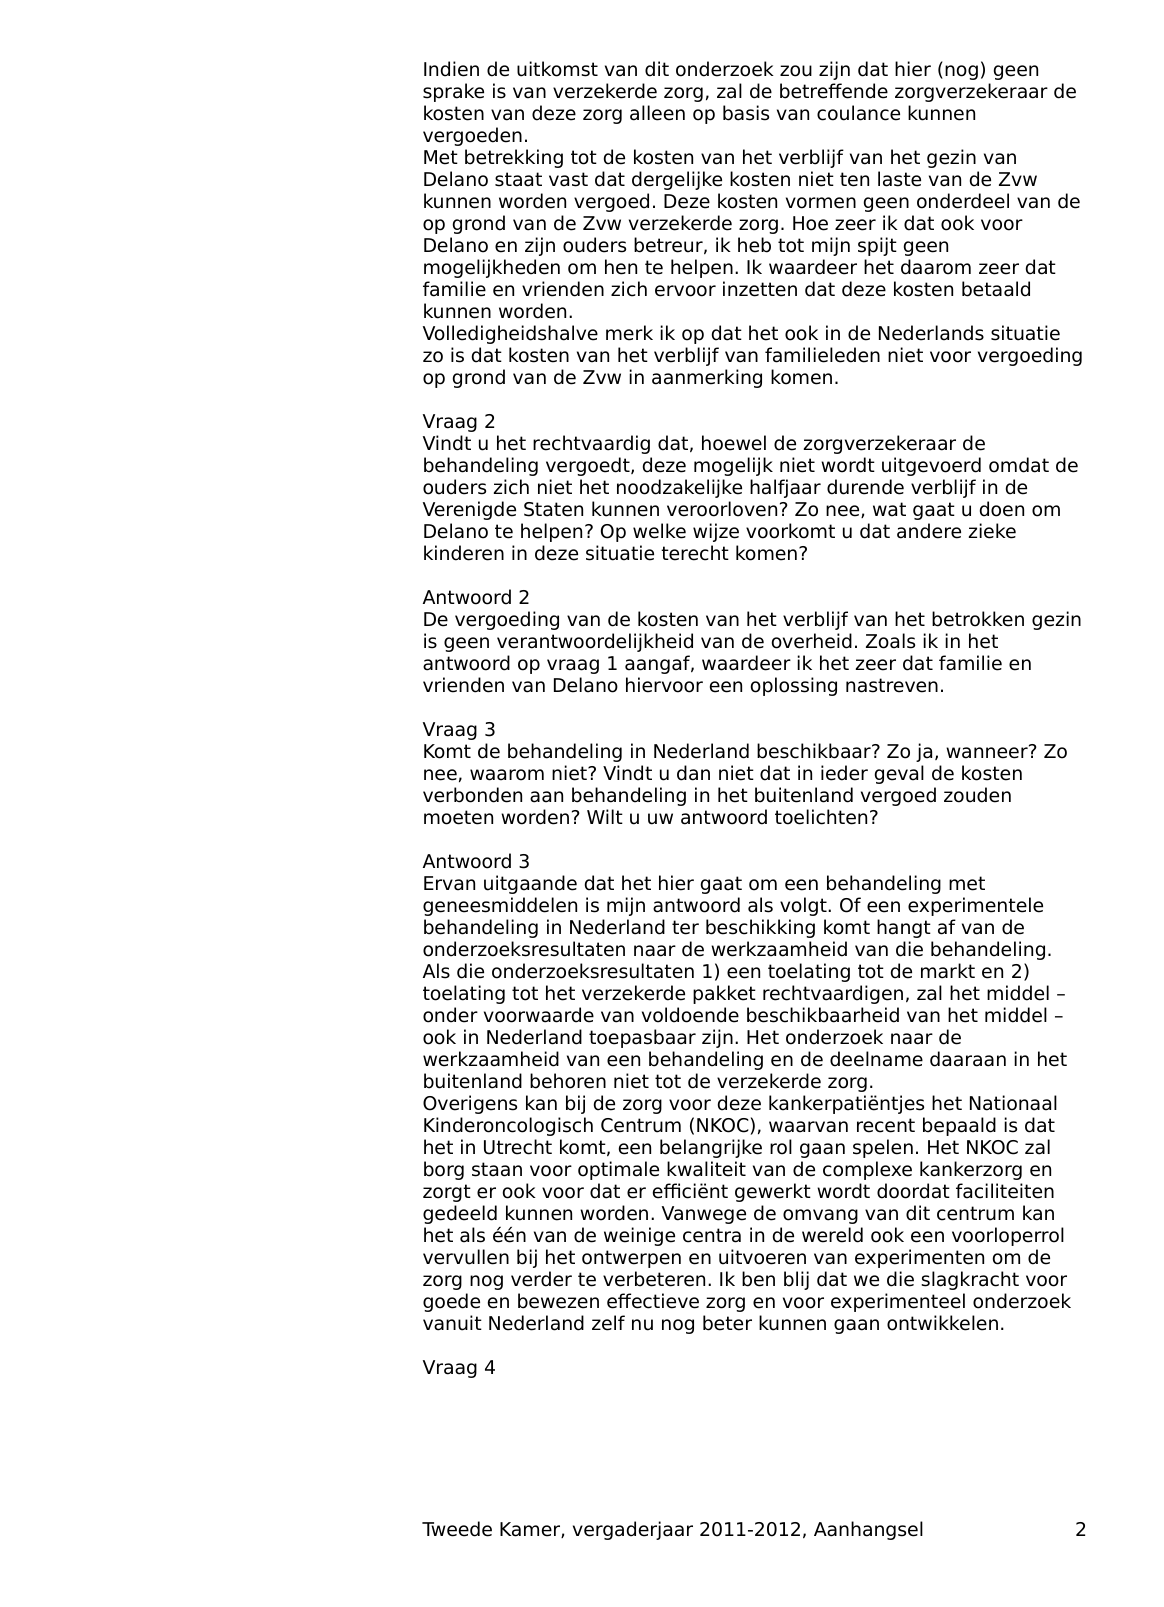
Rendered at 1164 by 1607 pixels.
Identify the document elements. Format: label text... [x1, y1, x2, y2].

text Antwoord 2 [422, 587, 1087, 609]
text Volledigheidshalve merk ik op dat het ook in de Nederlands situatie zo is dat kosten van het verblijf van familieleden niet voor vergoeding op grond van de Zvw in aanmerking komen. [422, 323, 1087, 389]
text Vraag 4 [422, 1357, 1087, 1379]
text Vindt u het rechtvaardig dat, hoewel de zorgverzekeraar de behandeling vergoedt, deze mogelijk niet wordt uitgevoerd omdat de ouders zich niet het noodzakelijke halfjaar durende verblijf in de Verenigde Staten kunnen veroorloven? Zo nee, wat gaat u doen om Delano te helpen? Op welke wijze voorkomt u dat andere zieke kinderen in deze situatie terecht komen? [422, 433, 1087, 565]
text De vergoeding van de kosten van het verblijf van het betrokken gezin is geen verantwoordelijkheid van de overheid. Zoals ik in het antwoord op vraag 1 aangaf, waardeer ik het zeer dat familie en vrienden van Delano hiervoor een oplossing nastreven. [422, 609, 1087, 697]
text Vraag 3 [422, 719, 1087, 741]
text Vraag 2 [422, 411, 1087, 433]
text Antwoord 3 [422, 851, 1087, 873]
text Indien de uitkomst van dit onderzoek zou zijn dat hier (nog) geen sprake is van verzekerde zorg, zal de betreffende zorgverzekeraar de kosten van deze zorg alleen op basis van coulance kunnen vergoeden. [422, 59, 1087, 147]
text Met betrekking tot de kosten van het verblijf van het gezin van Delano staat vast dat dergelijke kosten niet ten laste van de Zvw kunnen worden vergoed. Deze kosten vormen geen onderdeel van de op grond van de Zvw verzekerde zorg. Hoe zeer ik dat ook voor Delano en zijn ouders betreur, ik heb tot mijn spijt geen mogelijkheden om hen te helpen. Ik waardeer het daarom zeer dat familie en vrienden zich ervoor inzetten dat deze kosten betaald kunnen worden. [422, 147, 1087, 323]
text Overigens kan bij de zorg voor deze kankerpatiëntjes het Nationaal Kinderoncologisch Centrum (NKOC), waarvan recent bepaald is dat het in Utrecht komt, een belangrijke rol gaan spelen. Het NKOC zal borg staan voor optimale kwaliteit van de complexe kankerzorg en zorgt er ook voor dat er efficiënt gewerkt wordt doordat faciliteiten gedeeld kunnen worden. Vanwege de omvang van dit centrum kan het als één van de weinige centra in de wereld ook een voorloperrol vervullen bij het ontwerpen en uitvoeren van experimenten om de zorg nog verder te verbeteren. Ik ben blij dat we die slagkracht voor goede en bewezen effectieve zorg en voor experimenteel onderzoek vanuit Nederland zelf nu nog beter kunnen gaan ontwikkelen. [422, 1093, 1087, 1335]
text Ervan uitgaande dat het hier gaat om een behandeling met geneesmiddelen is mijn antwoord als volgt. Of een experimentele behandeling in Nederland ter beschikking komt hangt af van de onderzoeksresultaten naar de werkzaamheid van die behandeling. Als die onderzoeksresultaten 1) een toelating tot de markt en 2) toelating tot het verzekerde pakket rechtvaardigen, zal het middel – onder voorwaarde van voldoende beschikbaarheid van het middel – ook in Nederland toepasbaar zijn. Het onderzoek naar de werkzaamheid van een behandeling en de deelname daaraan in het buitenland behoren niet tot de verzekerde zorg. [422, 873, 1087, 1093]
text Komt de behandeling in Nederland beschikbaar? Zo ja, wanneer? Zo nee, waarom niet? Vindt u dan niet dat in ieder geval de kosten verbonden aan behandeling in het buitenland vergoed zouden moeten worden? Wilt u uw antwoord toelichten? [422, 741, 1087, 829]
